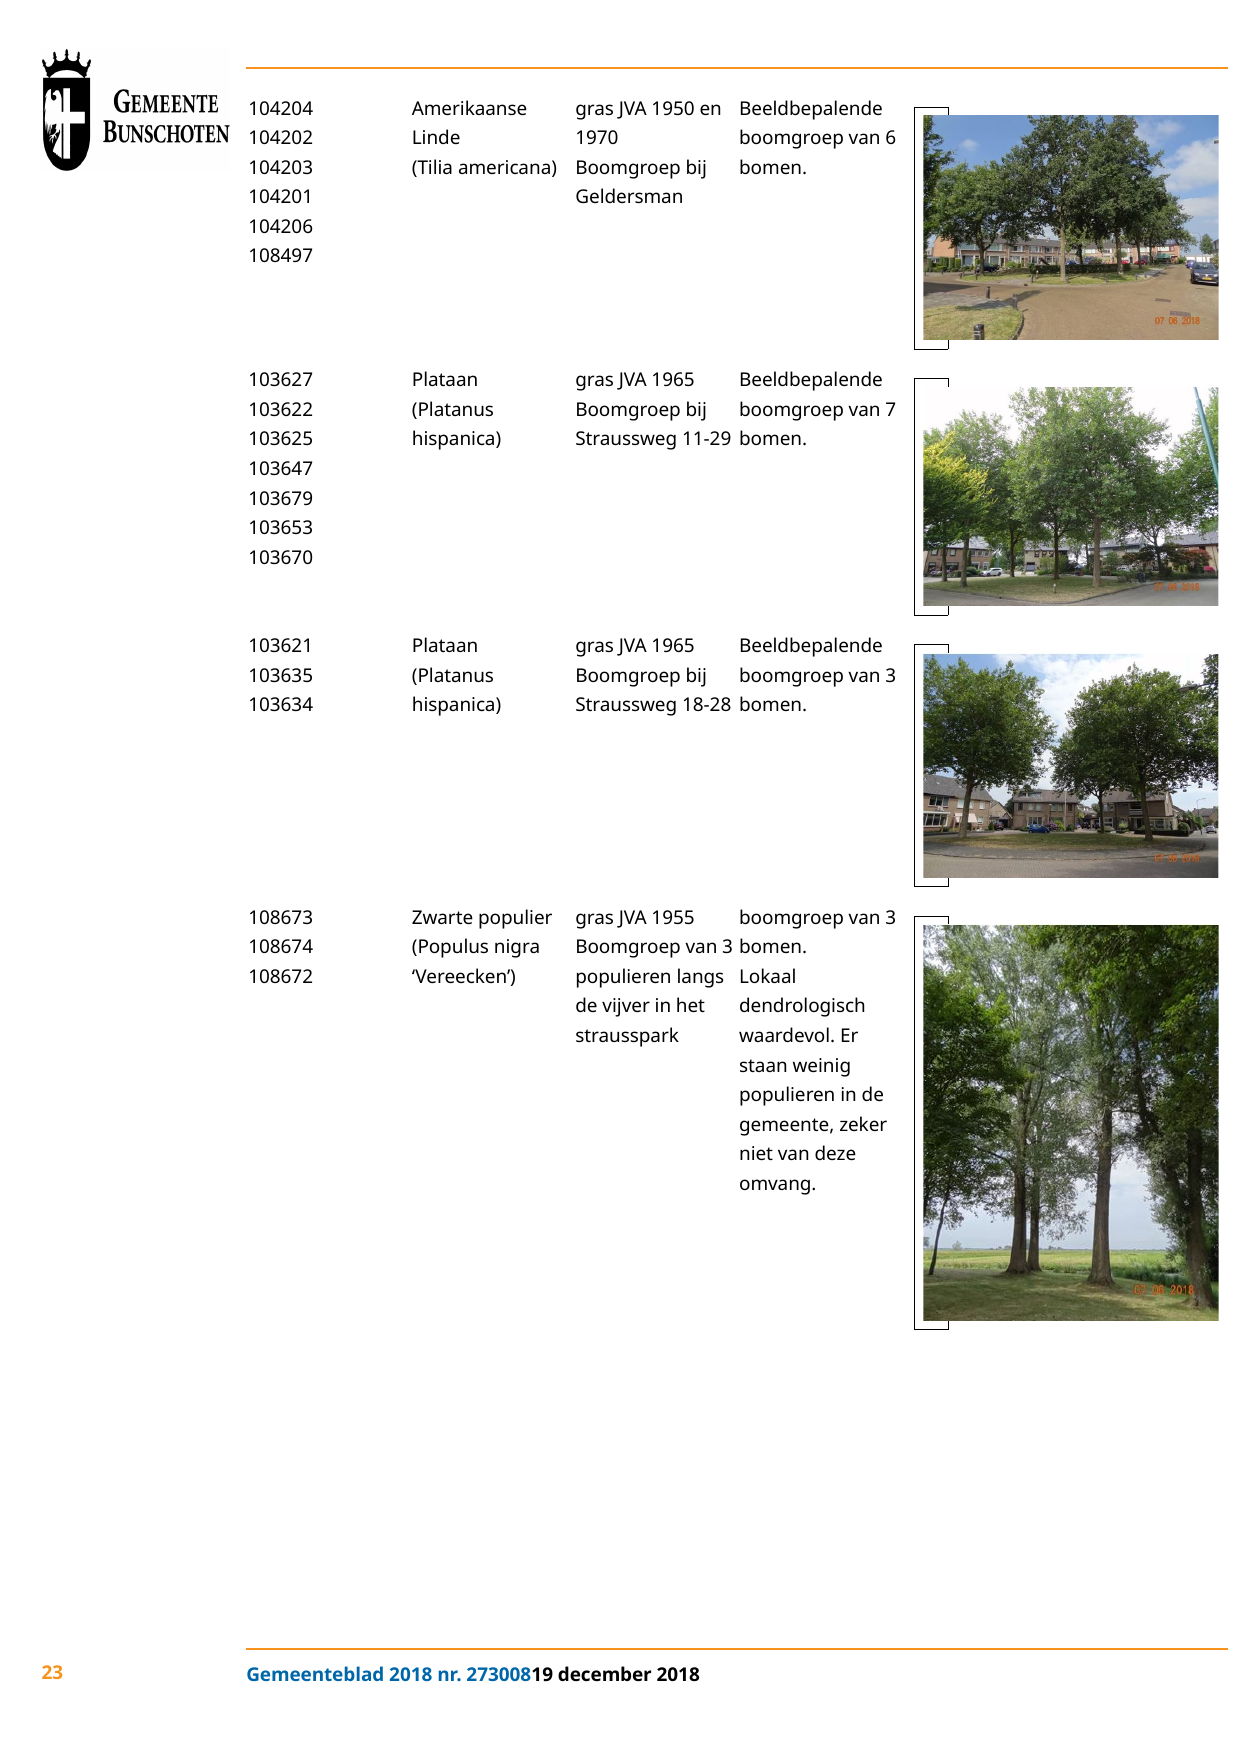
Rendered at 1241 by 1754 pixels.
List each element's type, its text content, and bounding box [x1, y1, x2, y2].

table_cell [903, 904, 1152, 1347]
table_cell 104204 104202 104203 104201 104206 108497 [248, 95, 412, 366]
table_cell boomgroep van 3 bomen. Lokaal dendrologisch waardevol. Er staan weinig populieren in de gemeente, zeker niet van deze omvang. [739, 904, 902, 1347]
table_cell [903, 878, 1152, 904]
table_cell gras JVA 1965 Boomgroep bij Straussweg 11-29 [575, 366, 739, 632]
picture [923, 387, 1219, 606]
picture [923, 924, 1219, 1321]
table_cell [903, 632, 1152, 877]
table_cell [903, 366, 1152, 632]
table_cell [915, 645, 948, 877]
table_cell gras JVA 1950 en 1970 Boomgroep bij Geldersman [575, 95, 739, 366]
table_cell Plataan (Platanus hispanica) [412, 632, 575, 904]
table_cell 103621 103635 103634 [248, 632, 412, 904]
table_cell Beeldbepalende boomgroep van 7 bomen. [739, 366, 902, 632]
picture [923, 653, 1219, 878]
table_cell Beeldbepalende boomgroep van 3 bomen. [739, 632, 902, 904]
table_cell Amerikaanse Linde (Tilia americana) [412, 95, 575, 366]
table_cell gras JVA 1955 Boomgroep van 3 populieren langs de vijver in het strausspark [575, 904, 739, 1347]
table_cell [915, 917, 948, 1329]
table_cell 103627 103622 103625 103647 103679 103653 103670 [248, 366, 412, 632]
table_cell Plataan (Platanus hispanica) [412, 366, 575, 632]
table_cell [915, 878, 948, 886]
table_cell [903, 95, 1152, 366]
picture [923, 115, 1219, 340]
table_cell 108673 108674 108672 [248, 904, 412, 1347]
table_cell Beeldbepalende boomgroep van 6 bomen. [739, 95, 902, 366]
table_cell Zwarte populier (Populus nigra ‘Vereecken’) [412, 904, 575, 1347]
picture [41, 47, 231, 172]
table_cell gras JVA 1965 Boomgroep bij Straussweg 18-28 [575, 632, 739, 904]
